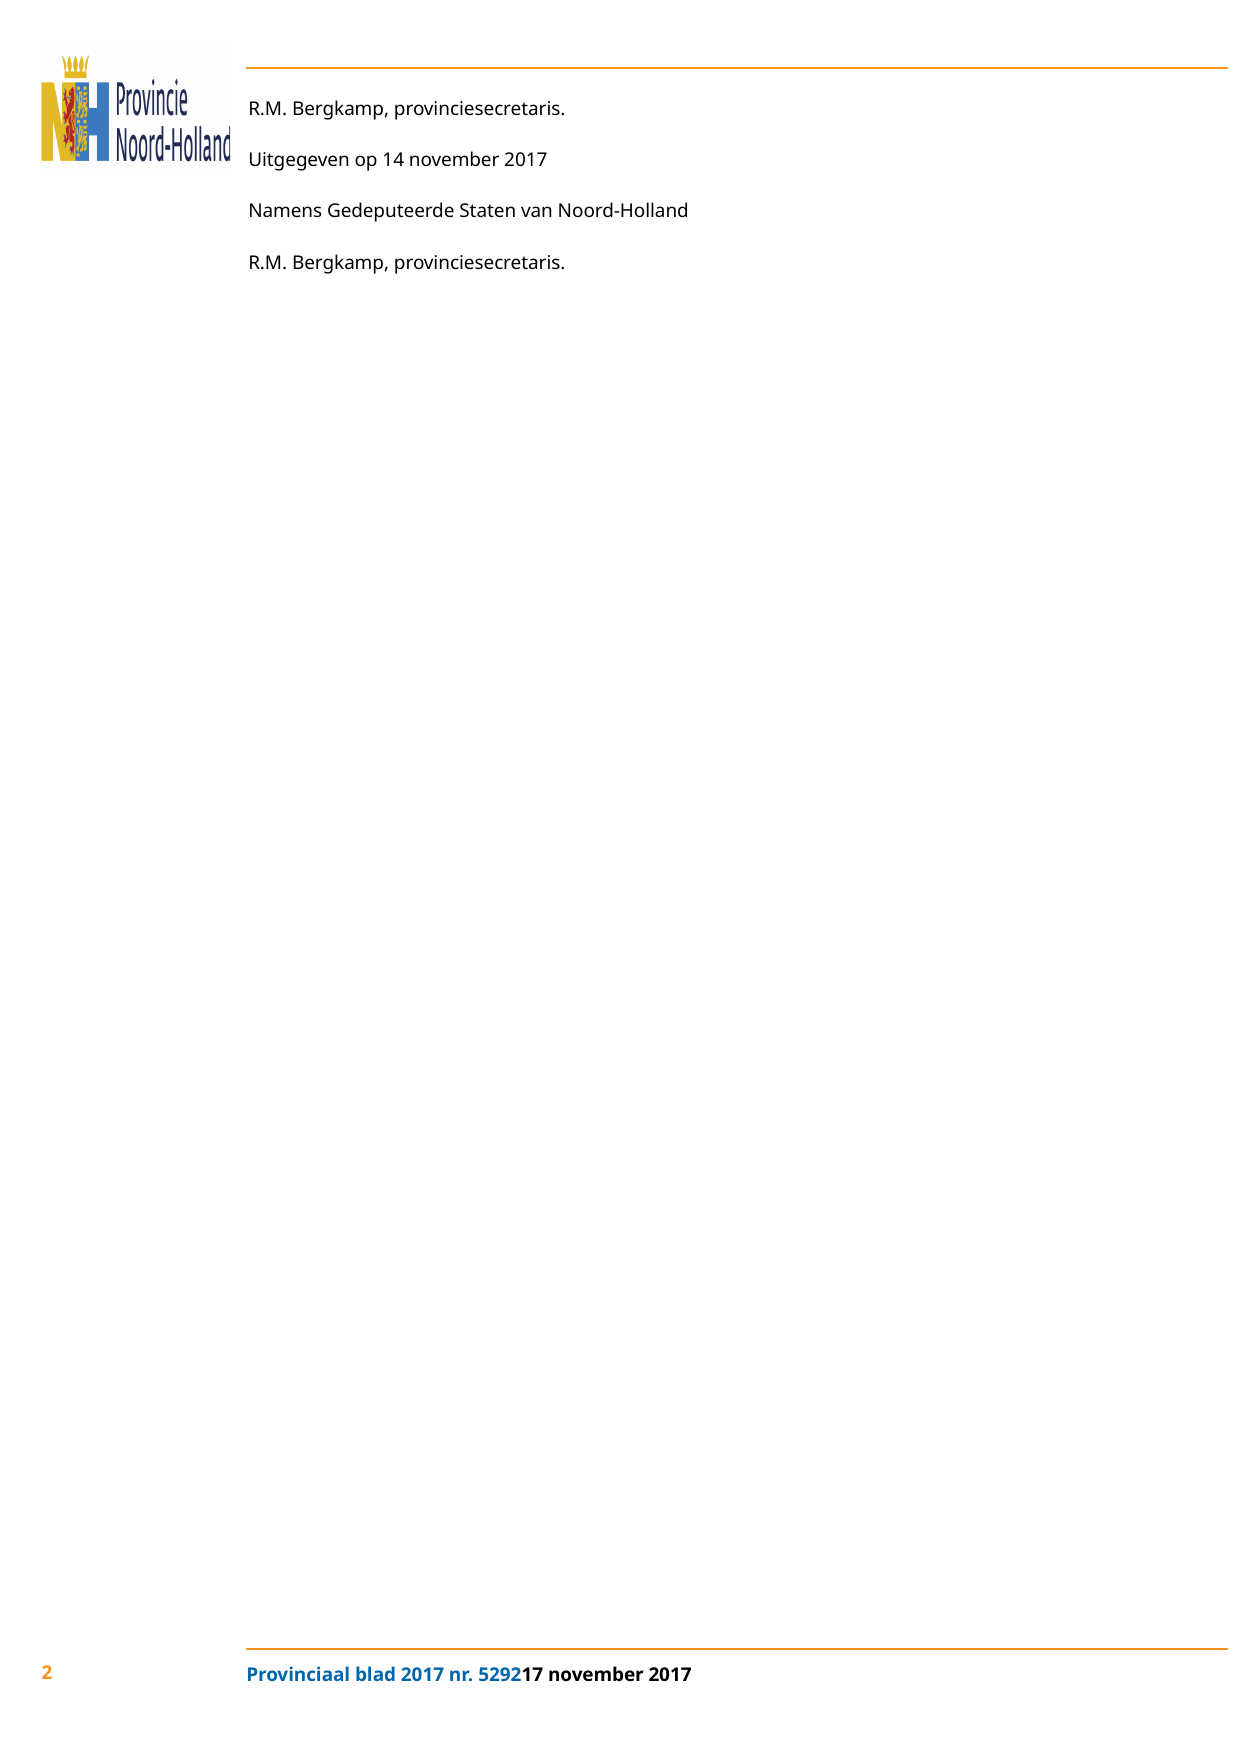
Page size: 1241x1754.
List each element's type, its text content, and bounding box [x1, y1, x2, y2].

text R.M. Bergkamp, provinciesecretaris. [248, 95, 1152, 121]
picture [41, 47, 231, 172]
text R.M. Bergkamp, provinciesecretaris. [248, 249, 1152, 275]
text Uitgegeven op 14 november 2017 [248, 146, 1152, 172]
text Namens Gedeputeerde Staten van Noord-Holland [248, 198, 1152, 223]
